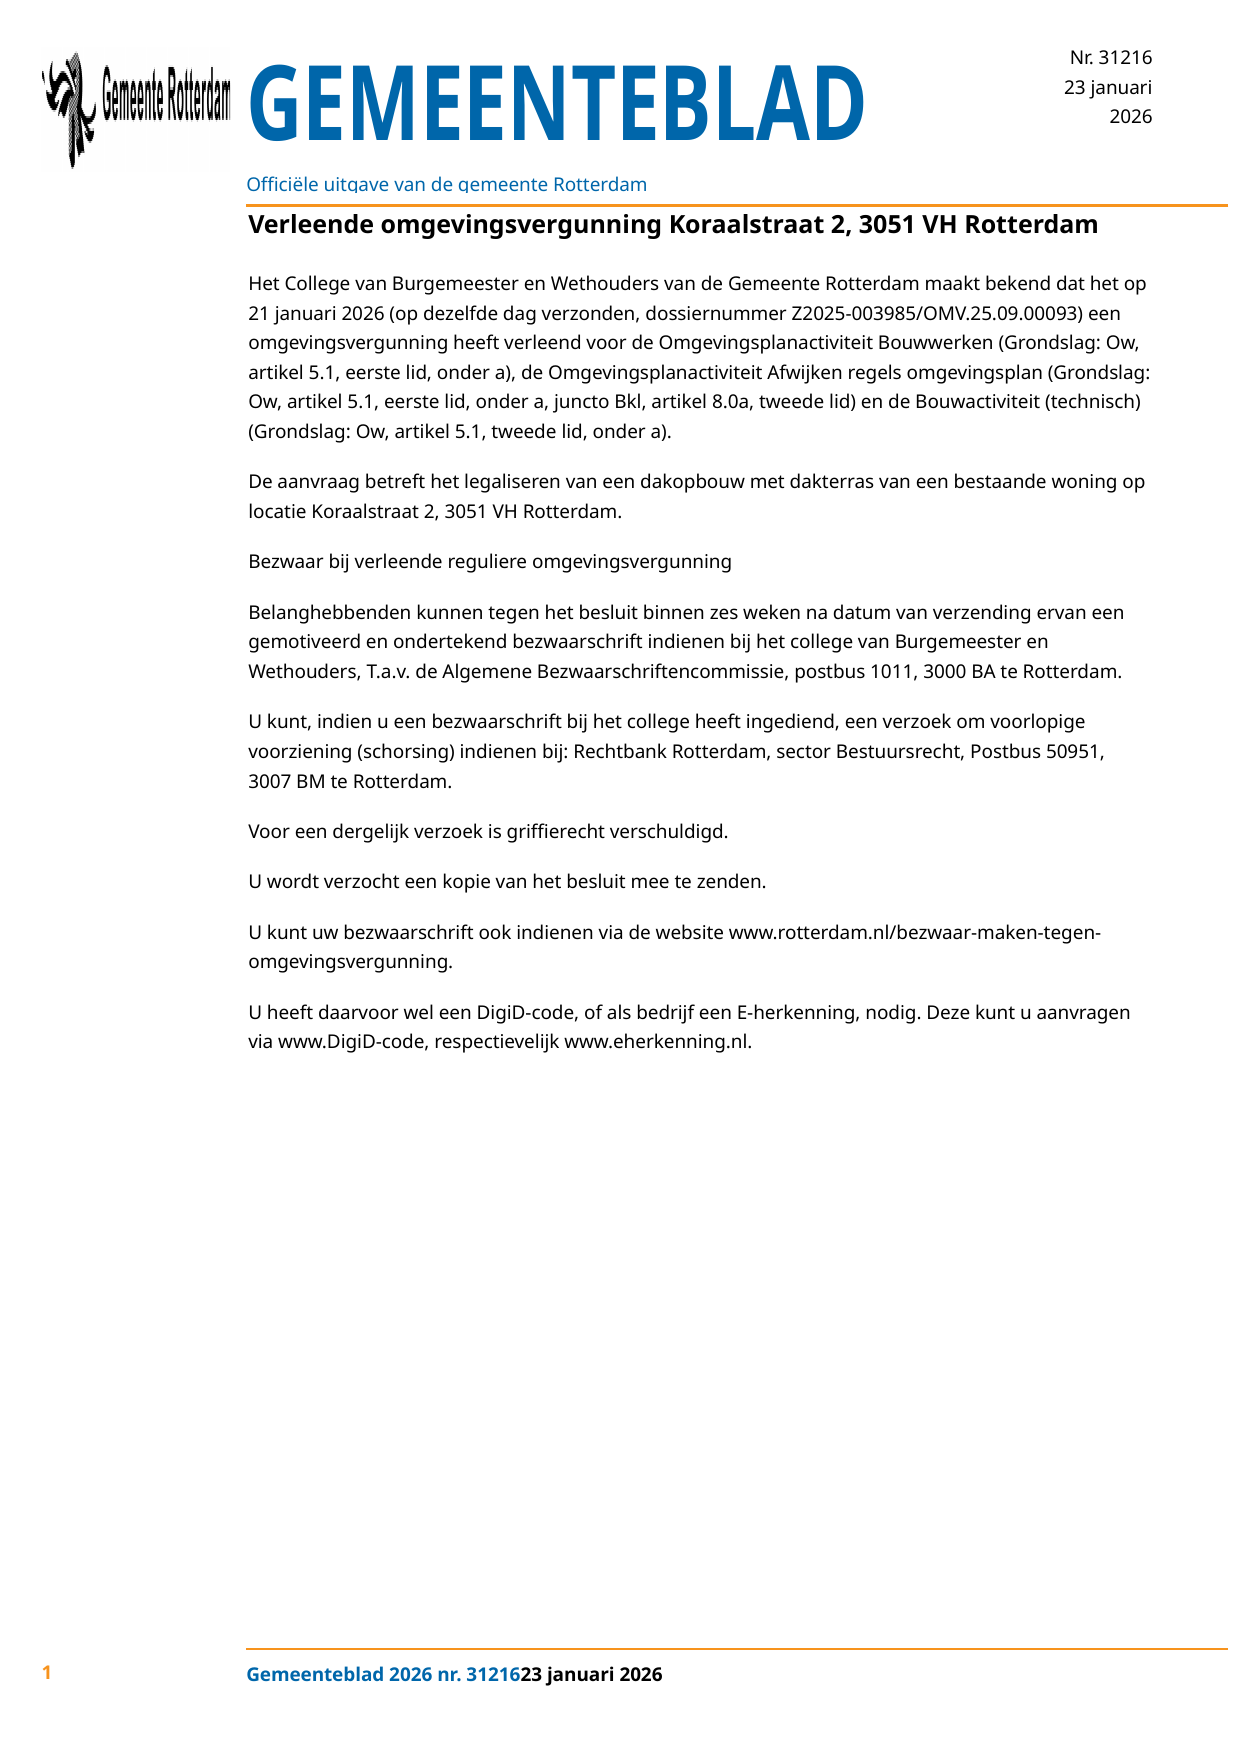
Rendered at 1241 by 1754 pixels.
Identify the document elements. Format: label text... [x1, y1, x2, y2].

text Verleende omgevingsvergunning Koraalstraat 2, 3051 VH Rotterdam [248, 207, 1152, 241]
text U heeft daarvoor wel een DigiD-code, of als bedrijf een E-herkenning, nodig. Deze kunt u aanvragen via www.DigiD-code, respectievelijk www.eherkenning.nl. [248, 999, 1152, 1054]
text U wordt verzocht een kopie van het besluit mee te zenden. [248, 869, 1152, 894]
text Belanghebbenden kunnen tegen het besluit binnen zes weken na datum van verzending ervan een gemotiveerd en ondertekend bezwaarschrift indienen bij het college van Burgemeester en Wethouders, T.a.v. de Algemene Bezwaarschriftencommissie, postbus 1011, 3000 BA te Rotterdam. [248, 599, 1152, 684]
text Voor een dergelijk verzoek is griffierecht verschuldigd. [248, 818, 1152, 844]
text Het College van Burgemeester en Wethouders van de Gemeente Rotterdam maakt bekend dat het op 21 januari 2026 (op dezelfde dag verzonden, dossiernummer Z2025-003985/OMV.25.09.00093) een omgevingsvergunning heeft verleend voor de Omgevingsplanactiviteit Bouwwerken (Grondslag: Ow, artikel 5.1, eerste lid, onder a), de Omgevingsplanactiviteit Afwijken regels omgevingsplan (Grondslag: Ow, artikel 5.1, eerste lid, onder a, juncto Bkl, artikel 8.0a, tweede lid) en de Bouwactiviteit (technisch) (Grondslag: Ow, artikel 5.1, tweede lid, onder a). [248, 270, 1152, 444]
text U kunt, indien u een bezwaarschrift bij het college heeft ingediend, een verzoek om voorlopige voorziening (schorsing) indienen bij: Rechtbank Rotterdam, sector Bestuursrecht, Postbus 50951, 3007 BM te Rotterdam. [248, 709, 1152, 793]
text Bezwaar bij verleende reguliere omgevingsvergunning [248, 549, 1152, 574]
text U kunt uw bezwaarschrift ook indienen via de website www.rotterdam.nl/bezwaar-maken-tegen-omgevingsvergunning. [248, 919, 1152, 974]
picture [41, 47, 231, 172]
text De aanvraag betreft het legaliseren van een dakopbouw met dakterras van een bestaande woning op locatie Koraalstraat 2, 3051 VH Rotterdam. [248, 469, 1152, 524]
